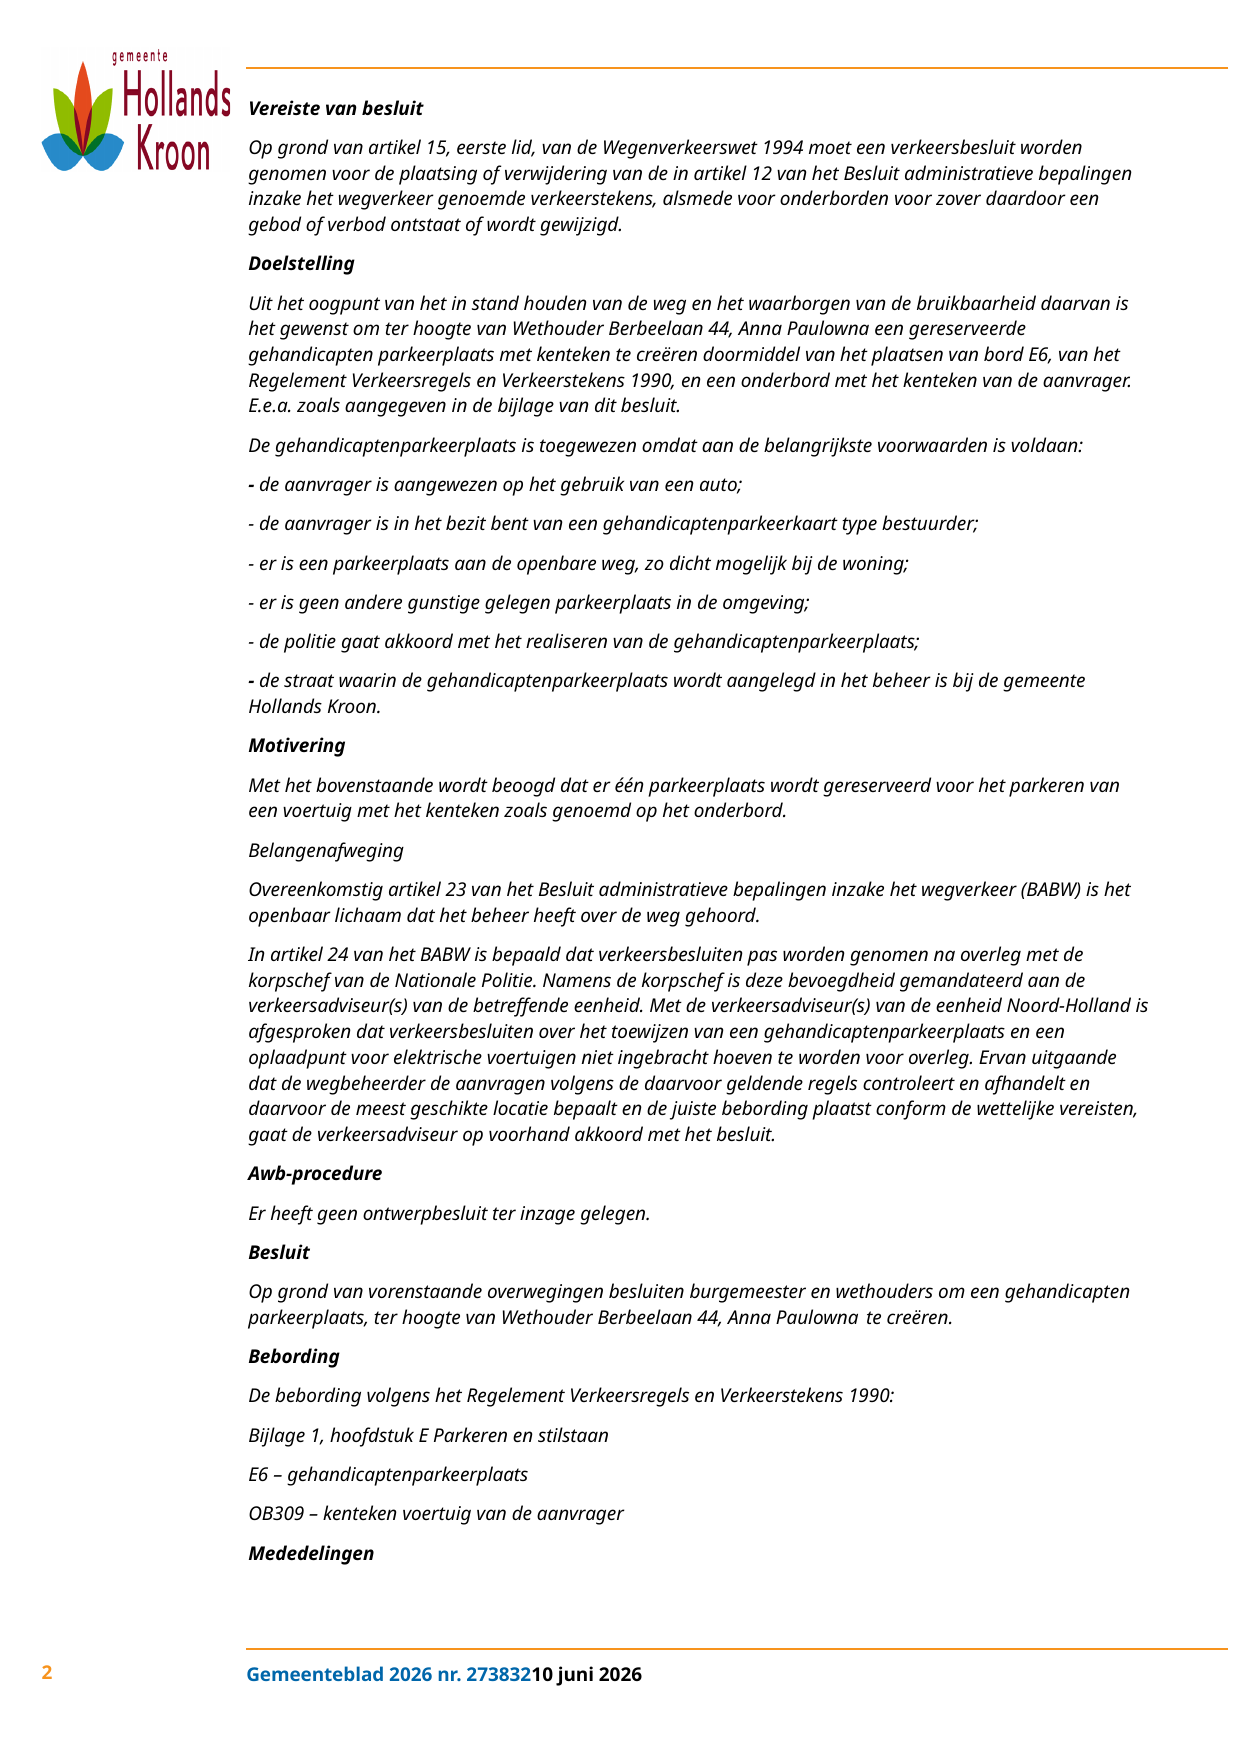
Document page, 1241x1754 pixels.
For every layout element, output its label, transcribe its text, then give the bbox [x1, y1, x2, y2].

picture [41, 47, 231, 172]
text - de straat waarin de gehandicaptenparkeerplaats wordt aangelegd in het beheer is bij de gemeente Hollands Kroon. [248, 668, 1152, 719]
text Mededelingen [248, 1540, 1152, 1565]
text Overeenkomstig artikel 23 van het Besluit administratieve bepalingen inzake het wegverkeer (BABW) is het openbaar lichaam dat het beheer heeft over de weg gehoord. [248, 876, 1152, 928]
text Op grond van vorenstaande overwegingen besluiten burgemeester en wethouders om een gehandicapten parkeerplaats, ter hoogte van Wethouder Berbeelaan 44, Anna Paulowna te creëren. [248, 1278, 1152, 1330]
text Bebording [248, 1343, 1152, 1369]
text E6 – gehandicaptenparkeerplaats [248, 1461, 1152, 1487]
text Op grond van artikel 15, eerste lid, van de Wegenverkeerswet 1994 moet een verkeersbesluit worden genomen voor de plaatsing of verwijdering van de in artikel 12 van het Besluit administratieve bepalingen inzake het wegverkeer genoemde verkeerstekens, alsmede voor onderborden voor zover daardoor een gebod of verbod ontstaat of wordt gewijzigd. [248, 134, 1152, 237]
text - de aanvrager is in het bezit bent van een gehandicaptenparkeerkaart type bestuurder; [248, 511, 1152, 536]
text Besluit [248, 1239, 1152, 1265]
text De bebording volgens het Regelement Verkeersregels en Verkeerstekens 1990: [248, 1383, 1152, 1408]
text Awb-procedure [248, 1161, 1152, 1186]
text OB309 – kenteken voertuig van de aanvrager [248, 1500, 1152, 1526]
text - de aanvrager is aangewezen op het gebruik van een auto; [248, 471, 1152, 497]
text Vereiste van besluit [248, 95, 1152, 121]
text - er is een parkeerplaats aan de openbare weg, zo dicht mogelijk bij de woning; [248, 550, 1152, 576]
text - de politie gaat akkoord met het realiseren van de gehandicaptenparkeerplaats; [248, 628, 1152, 654]
text Met het bovenstaande wordt beoogd dat er één parkeerplaats wordt gereserveerd voor het parkeren van een voertuig met het kenteken zoals genoemd op het onderbord. [248, 772, 1152, 823]
text In artikel 24 van het BABW is bepaald dat verkeersbesluiten pas worden genomen na overleg met de korpschef van de Nationale Politie. Namens de korpschef is deze bevoegdheid gemandateerd aan de verkeersadviseur(s) van de betreffende eenheid. Met de verkeersadviseur(s) van de eenheid Noord-Holland is afgesproken dat verkeersbesluiten over het toewijzen van een gehandicaptenparkeerplaats en een oplaadpunt voor elektrische voertuigen niet ingebracht hoeven te worden voor overleg. Ervan uitgaande dat de wegbeheerder de aanvragen volgens de daarvoor geldende regels controleert en afhandelt en daarvoor de meest geschikte locatie bepaalt en de juiste bebording plaatst conform de wettelijke vereisten, gaat de verkeersadviseur op voorhand akkoord met het besluit. [248, 941, 1152, 1147]
text De gehandicaptenparkeerplaats is toegewezen omdat aan de belangrijkste voorwaarden is voldaan: [248, 432, 1152, 458]
text Doelstelling [248, 251, 1152, 276]
text - er is geen andere gunstige gelegen parkeerplaats in de omgeving; [248, 589, 1152, 615]
text Belangenafweging [248, 837, 1152, 863]
text Bijlage 1, hoofdstuk E Parkeren en stilstaan [248, 1422, 1152, 1448]
text Motivering [248, 733, 1152, 758]
text Er heeft geen ontwerpbesluit ter inzage gelegen. [248, 1200, 1152, 1226]
text Uit het oogpunt van het in stand houden van de weg en het waarborgen van de bruikbaarheid daarvan is het gewenst om ter hoogte van Wethouder Berbeelaan 44, Anna Paulowna een gereserveerde gehandicapten parkeerplaats met kenteken te creëren doormiddel van het plaatsen van bord E6, van het Regelement Verkeersregels en Verkeerstekens 1990, en een onderbord met het kenteken van de aanvrager. E.e.a. zoals aangegeven in de bijlage van dit besluit. [248, 290, 1152, 418]
